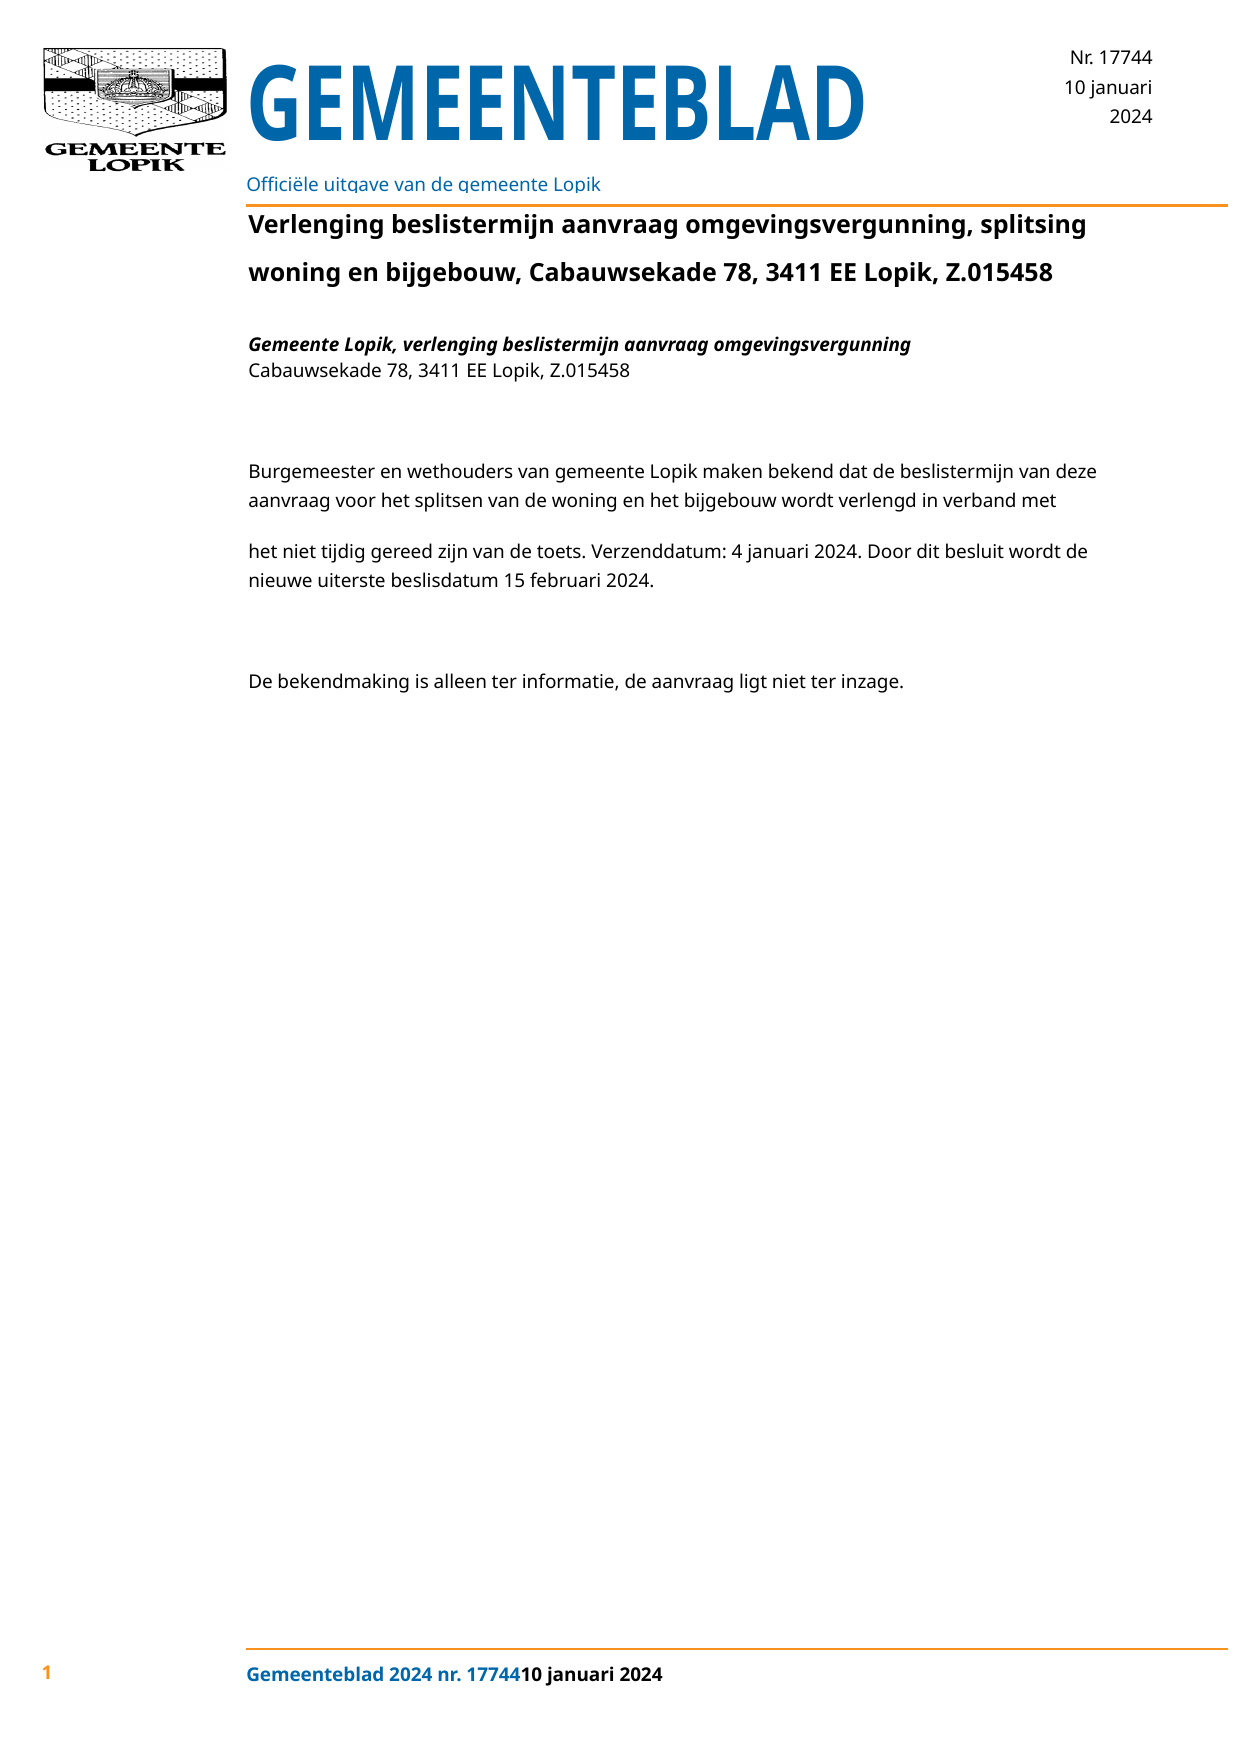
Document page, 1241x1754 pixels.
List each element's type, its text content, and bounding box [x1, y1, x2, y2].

text Verlenging beslistermijn aanvraag omgevingsvergunning, splitsing woning en bijgebouw, Cabauwsekade 78, 3411 EE Lopik, Z.015458 [248, 207, 1152, 288]
text De bekendmaking is alleen ter informatie, de aanvraag ligt niet ter inzage. [248, 668, 1152, 694]
text Gemeente Lopik, verlenging beslistermijn aanvraag omgevingsvergunning [248, 331, 1152, 357]
text het niet tijdig gereed zijn van de toets. Verzenddatum: 4 januari 2024. Door dit besluit wordt de nieuwe uiterste beslisdatum 15 februari 2024. [248, 538, 1152, 593]
picture [41, 47, 231, 172]
text Burgemeester en wethouders van gemeente Lopik maken bekend dat de beslistermijn van deze aanvraag voor het splitsen van de woning en het bijgebouw wordt verlengd in verband met [248, 458, 1152, 513]
text Cabauwsekade 78, 3411 EE Lopik, Z.015458 [248, 357, 1152, 383]
